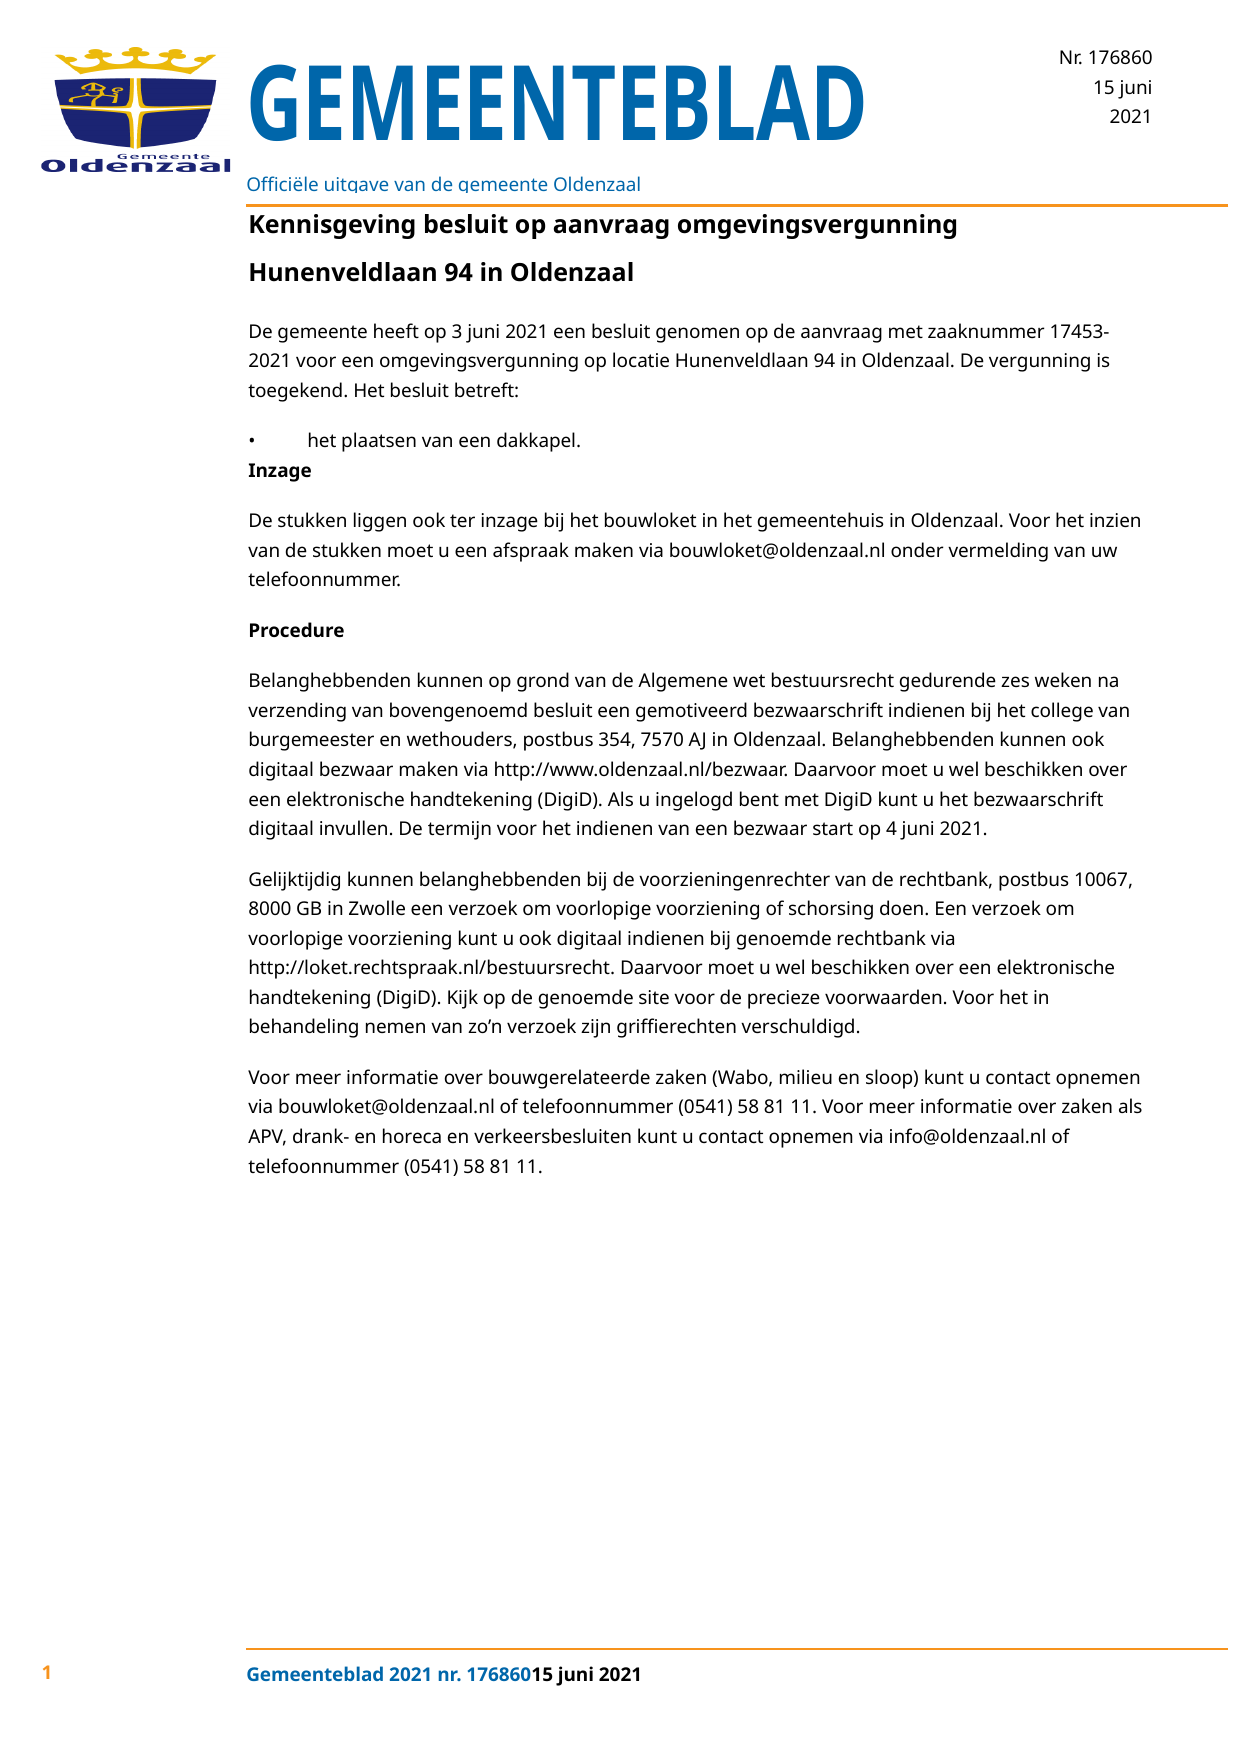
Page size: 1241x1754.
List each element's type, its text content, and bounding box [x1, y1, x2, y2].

text Kennisgeving besluit op aanvraag omgevingsvergunning Hunenveldlaan 94 in Oldenzaal [248, 207, 1152, 288]
picture [41, 47, 231, 172]
text Voor meer informatie over bouwgerelateerde zaken (Wabo, milieu en sloop) kunt u contact opnemen via bouwloket@oldenzaal.nl of telefoonnummer (0541) 58 81 11. Voor meer informatie over zaken als APV, drank- en horeca en verkeersbesluiten kunt u contact opnemen via info@oldenzaal.nl of telefoonnummer (0541) 58 81 11. [248, 1064, 1152, 1179]
text De gemeente heeft op 3 juni 2021 een besluit genomen op de aanvraag met zaaknummer 17453-2021 voor een omgevingsvergunning op locatie Hunenveldlaan 94 in Oldenzaal. De vergunning is toegekend. Het besluit betreft: [248, 318, 1152, 403]
text Procedure [248, 617, 1152, 643]
text Inzage [248, 457, 1152, 483]
text Gelijktijdig kunnen belanghebbenden bij de voorzieningenrechter van de rechtbank, postbus 10067, 8000 GB in Zwolle een verzoek om voorlopige voorziening of schorsing doen. Een verzoek om voorlopige voorziening kunt u ook digitaal indienen bij genoemde rechtbank via http://loket.rechtspraak.nl/bestuursrecht. Daarvoor moet u wel beschikken over een elektronische handtekening (DigiD). Kijk op de genoemde site voor de precieze voorwaarden. Voor het in behandeling nemen van zo’n verzoek zijn griffierechten verschuldigd. [248, 866, 1152, 1039]
text Belanghebbenden kunnen op grond van de Algemene wet bestuursrecht gedurende zes weken na verzending van bovengenoemd besluit een gemotiveerd bezwaarschrift indienen bij het college van burgemeester en wethouders, postbus 354, 7570 AJ in Oldenzaal. Belanghebbenden kunnen ook digitaal bezwaar maken via http://www.oldenzaal.nl/bezwaar. Daarvoor moet u wel beschikken over een elektronische handtekening (DigiD). Als u ingelogd bent met DigiD kunt u het bezwaarschrift digitaal invullen. De termijn voor het indienen van een bezwaar start op 4 juni 2021. [248, 667, 1152, 841]
text De stukken liggen ook ter inzage bij het bouwloket in het gemeentehuis in Oldenzaal. Voor het inzien van de stukken moet u een afspraak maken via bouwloket@oldenzaal.nl onder vermelding van uw telefoonnummer. [248, 507, 1152, 592]
list het plaatsen van een dakkapel. [248, 427, 1152, 453]
